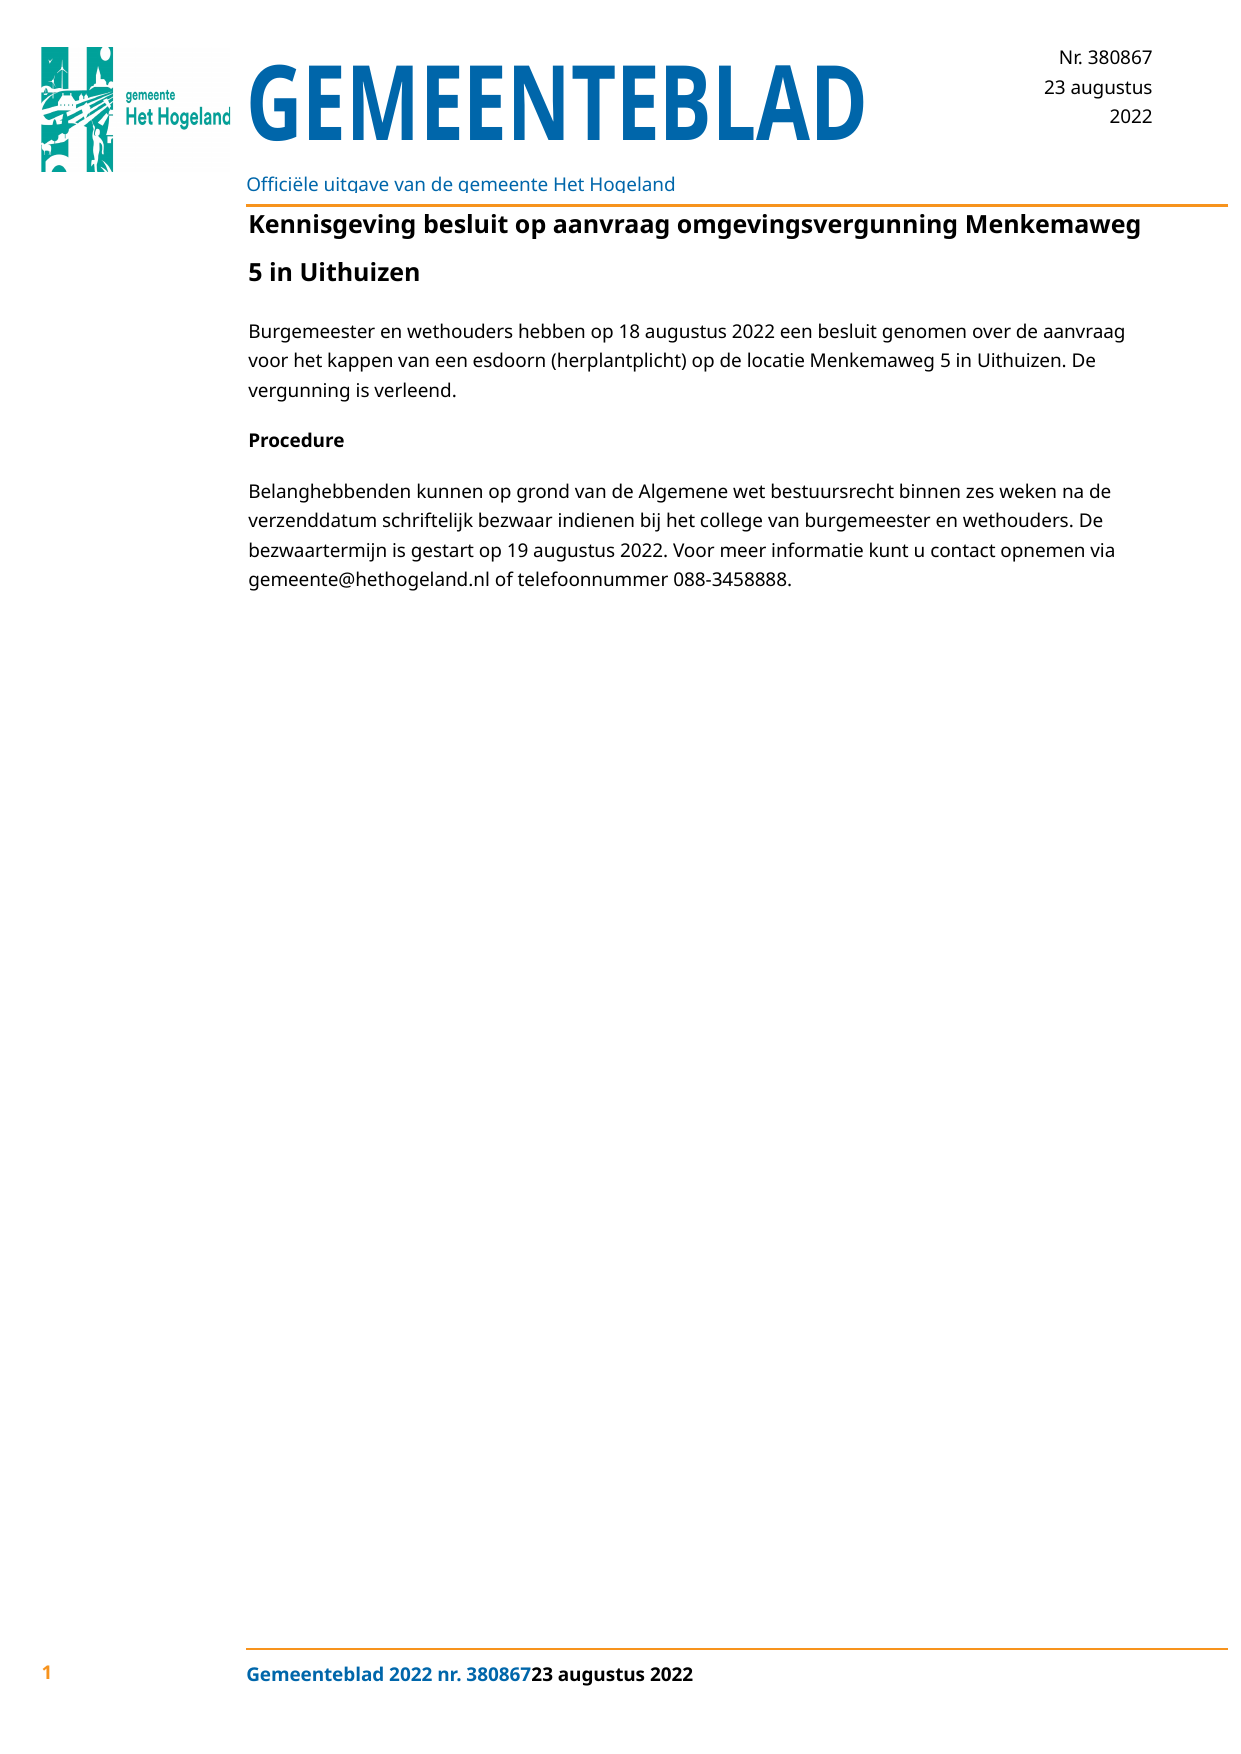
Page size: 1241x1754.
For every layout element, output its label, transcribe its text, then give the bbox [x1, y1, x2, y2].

picture [41, 47, 231, 172]
text Burgemeester en wethouders hebben op 18 augustus 2022 een besluit genomen over de aanvraag voor het kappen van een esdoorn (herplantplicht) op de locatie Menkemaweg 5 in Uithuizen. De vergunning is verleend. [248, 318, 1152, 403]
text Procedure [248, 427, 1152, 453]
text Belanghebbenden kunnen op grond van de Algemene wet bestuursrecht binnen zes weken na de verzenddatum schriftelijk bezwaar indienen bij het college van burgemeester en wethouders. De bezwaartermijn is gestart op 19 augustus 2022. Voor meer informatie kunt u contact opnemen via gemeente@hethogeland.nl of telefoonnummer 088-3458888. [248, 478, 1152, 592]
text Kennisgeving besluit op aanvraag omgevingsvergunning Menkemaweg 5 in Uithuizen [248, 207, 1152, 288]
